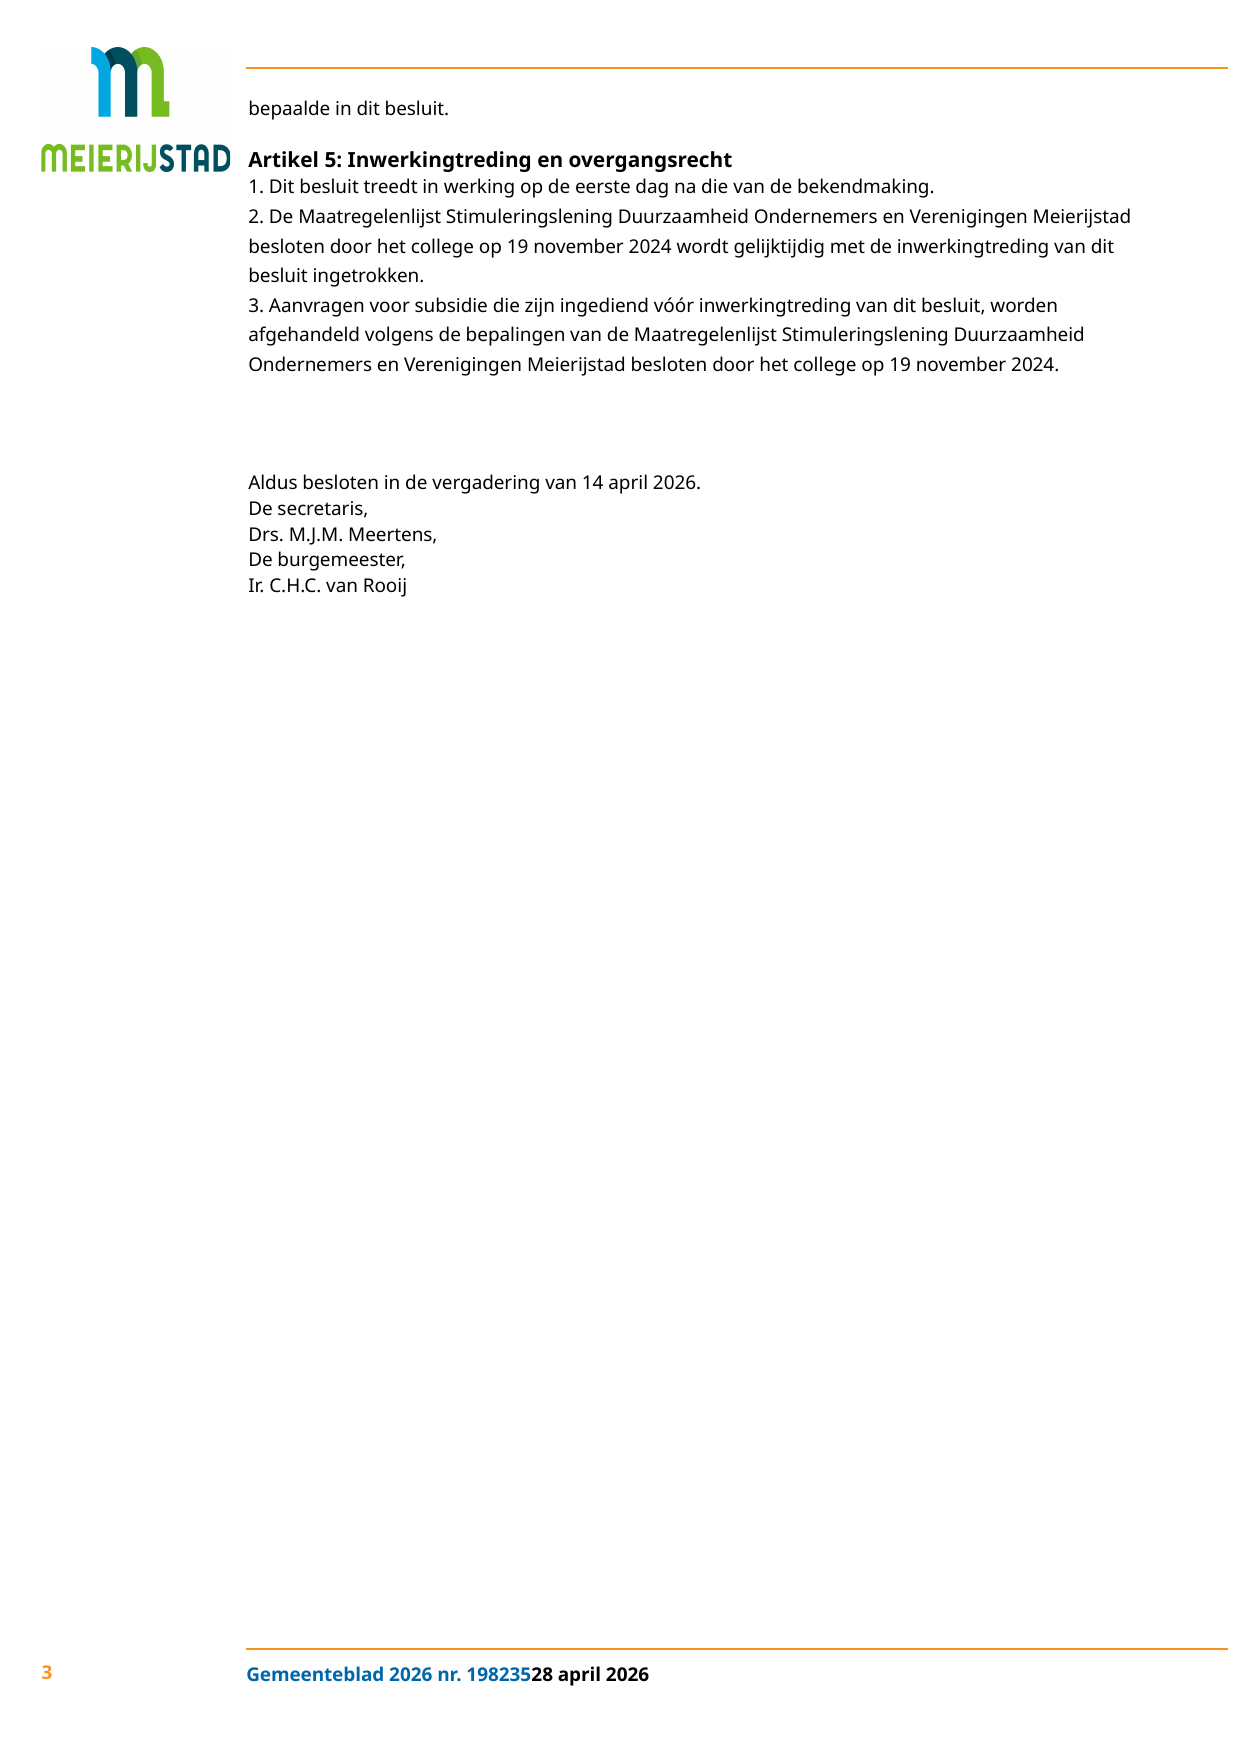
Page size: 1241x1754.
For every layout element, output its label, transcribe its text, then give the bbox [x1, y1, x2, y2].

text Drs. M.J.M. Meertens, [248, 521, 1152, 547]
text De secretaris, [248, 495, 1152, 521]
text Aldus besloten in de vergadering van 14 april 2026. [248, 469, 1152, 495]
text 1. Dit besluit treedt in werking op de eerste dag na die van de bekendmaking. [248, 174, 1152, 199]
text bepaalde in dit besluit. [248, 95, 1152, 121]
text De burgemeester, [248, 547, 1152, 572]
text Artikel 5: Inwerkingtreding en overgangsrecht [248, 145, 1152, 174]
text 2. De Maatregelenlijst Stimuleringslening Duurzaamheid Ondernemers en Verenigingen Meierijstad besloten door het college op 19 november 2024 wordt gelijktijdig met de inwerkingtreding van dit besluit ingetrokken. [248, 203, 1152, 288]
text 3. Aanvragen voor subsidie die zijn ingediend vóór inwerkingtreding van dit besluit, worden afgehandeld volgens de bepalingen van de Maatregelenlijst Stimuleringslening Duurzaamheid Ondernemers en Verenigingen Meierijstad besloten door het college op 19 november 2024. [248, 292, 1152, 377]
text Ir. C.H.C. van Rooij [248, 572, 1152, 598]
picture [41, 47, 231, 172]
